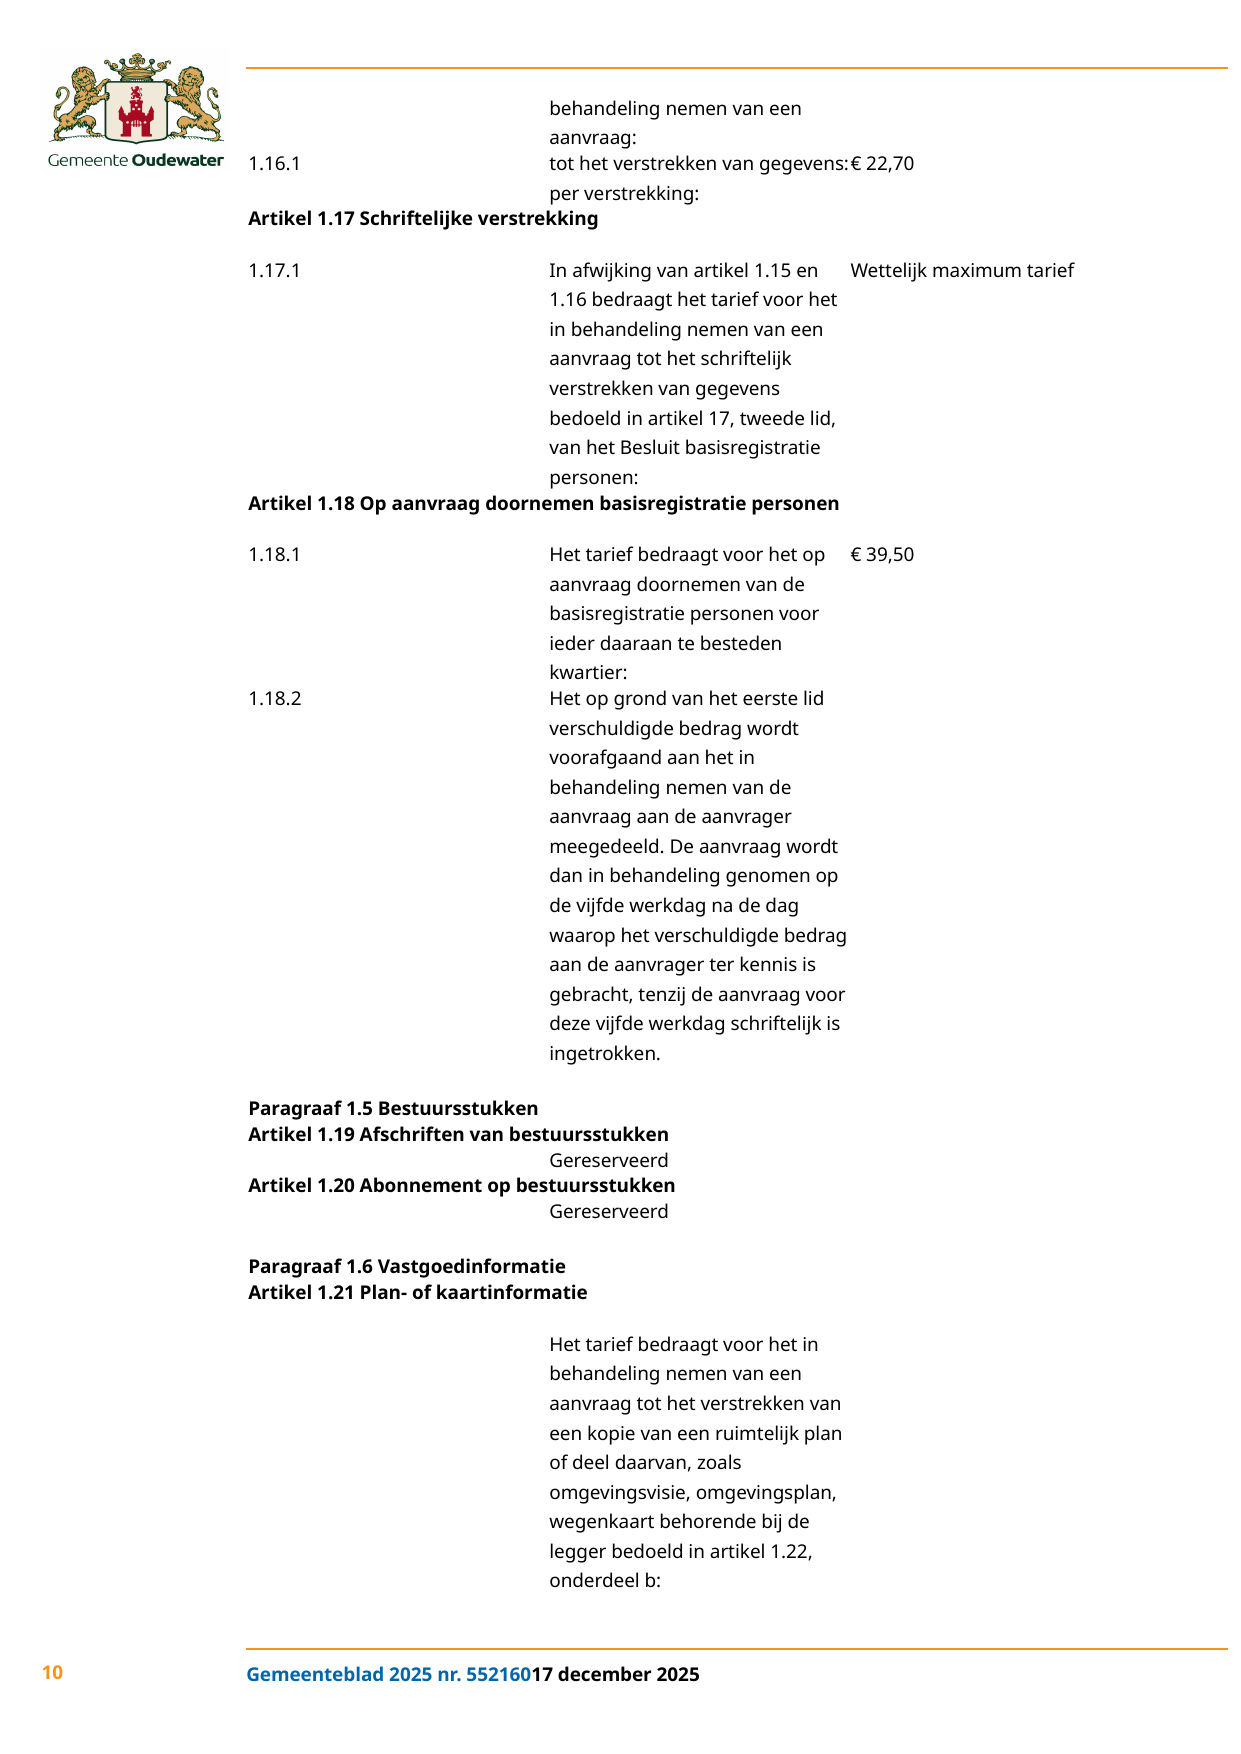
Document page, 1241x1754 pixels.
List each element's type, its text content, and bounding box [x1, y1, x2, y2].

table_cell 1.18.1 [248, 541, 549, 685]
table_cell [248, 95, 549, 150]
table_cell In afwijking van artikel 1.15 en 1.16 bedraagt het tarief voor het in behandeling nemen van een aanvraag tot het schriftelijk verstrekken van gegevens bedoeld in artikel 17, tweede lid, van het Besluit basisregistratie personen: [549, 257, 850, 490]
table_cell 1.17.1 [248, 257, 549, 490]
table_cell behandeling nemen van een aanvraag: [549, 95, 850, 150]
table_cell Artikel 1.21 Plan- of kaartinformatie [248, 1280, 1152, 1305]
table_cell [549, 1305, 850, 1331]
table_cell [850, 95, 1152, 150]
table_cell [248, 1199, 549, 1224]
picture [41, 47, 231, 172]
table_cell Wettelijk maximum tarief [850, 257, 1152, 490]
table_cell € 39,50 [850, 541, 1152, 685]
table_cell [850, 1199, 1152, 1224]
table_cell [850, 231, 1152, 257]
table_cell Artikel 1.18 Op aanvraag doornemen basisregistratie personen [248, 490, 1152, 515]
table_cell Paragraaf 1.6 Vastgoedinformatie [248, 1224, 1152, 1279]
table_cell [248, 1147, 549, 1173]
table_cell Gereserveerd [549, 1147, 850, 1173]
table_cell Artikel 1.20 Abonnement op bestuursstukken [248, 1173, 1152, 1198]
table_cell Het tarief bedraagt voor het in behandeling nemen van een aanvraag tot het verstrekken van een kopie van een ruimtelijk plan of deel daarvan, zoals omgevingsvisie, omgevingsplan, wegenkaart behorende bij de legger bedoeld in artikel 1.22, onderdeel b: [549, 1331, 850, 1593]
table_cell [850, 1331, 1152, 1593]
table_cell [248, 515, 549, 541]
table_cell Paragraaf 1.5 Bestuursstukken [248, 1066, 1152, 1121]
table_cell 1.16.1 [248, 150, 549, 205]
table_cell Gereserveerd [549, 1199, 850, 1224]
table_cell [850, 1305, 1152, 1331]
table_cell [850, 515, 1152, 541]
table_cell Artikel 1.19 Afschriften van bestuursstukken [248, 1121, 1152, 1147]
table_cell Artikel 1.17 Schriftelijke verstrekking [248, 205, 1152, 231]
table_cell [549, 231, 850, 257]
table_cell [850, 685, 1152, 1066]
table_cell [248, 1331, 549, 1593]
table_cell tot het verstrekken van gegevens: per verstrekking: [549, 150, 850, 205]
table_cell Het op grond van het eerste lid verschuldigde bedrag wordt voorafgaand aan het in behandeling nemen van de aanvraag aan de aanvrager meegedeeld. De aanvraag wordt dan in behandeling genomen op de vijfde werkdag na de dag waarop het verschuldigde bedrag aan de aanvrager ter kennis is gebracht, tenzij de aanvraag voor deze vijfde werkdag schriftelijk is ingetrokken. [549, 685, 850, 1066]
table_cell 1.18.2 [248, 685, 549, 1066]
table_cell [850, 1147, 1152, 1173]
table_cell [549, 515, 850, 541]
table_cell [248, 1305, 549, 1331]
table_cell € 22,70 [850, 150, 1152, 205]
table_cell Het tarief bedraagt voor het op aanvraag doornemen van de basisregistratie personen voor ieder daaraan te besteden kwartier: [549, 541, 850, 685]
table_cell [248, 231, 549, 257]
